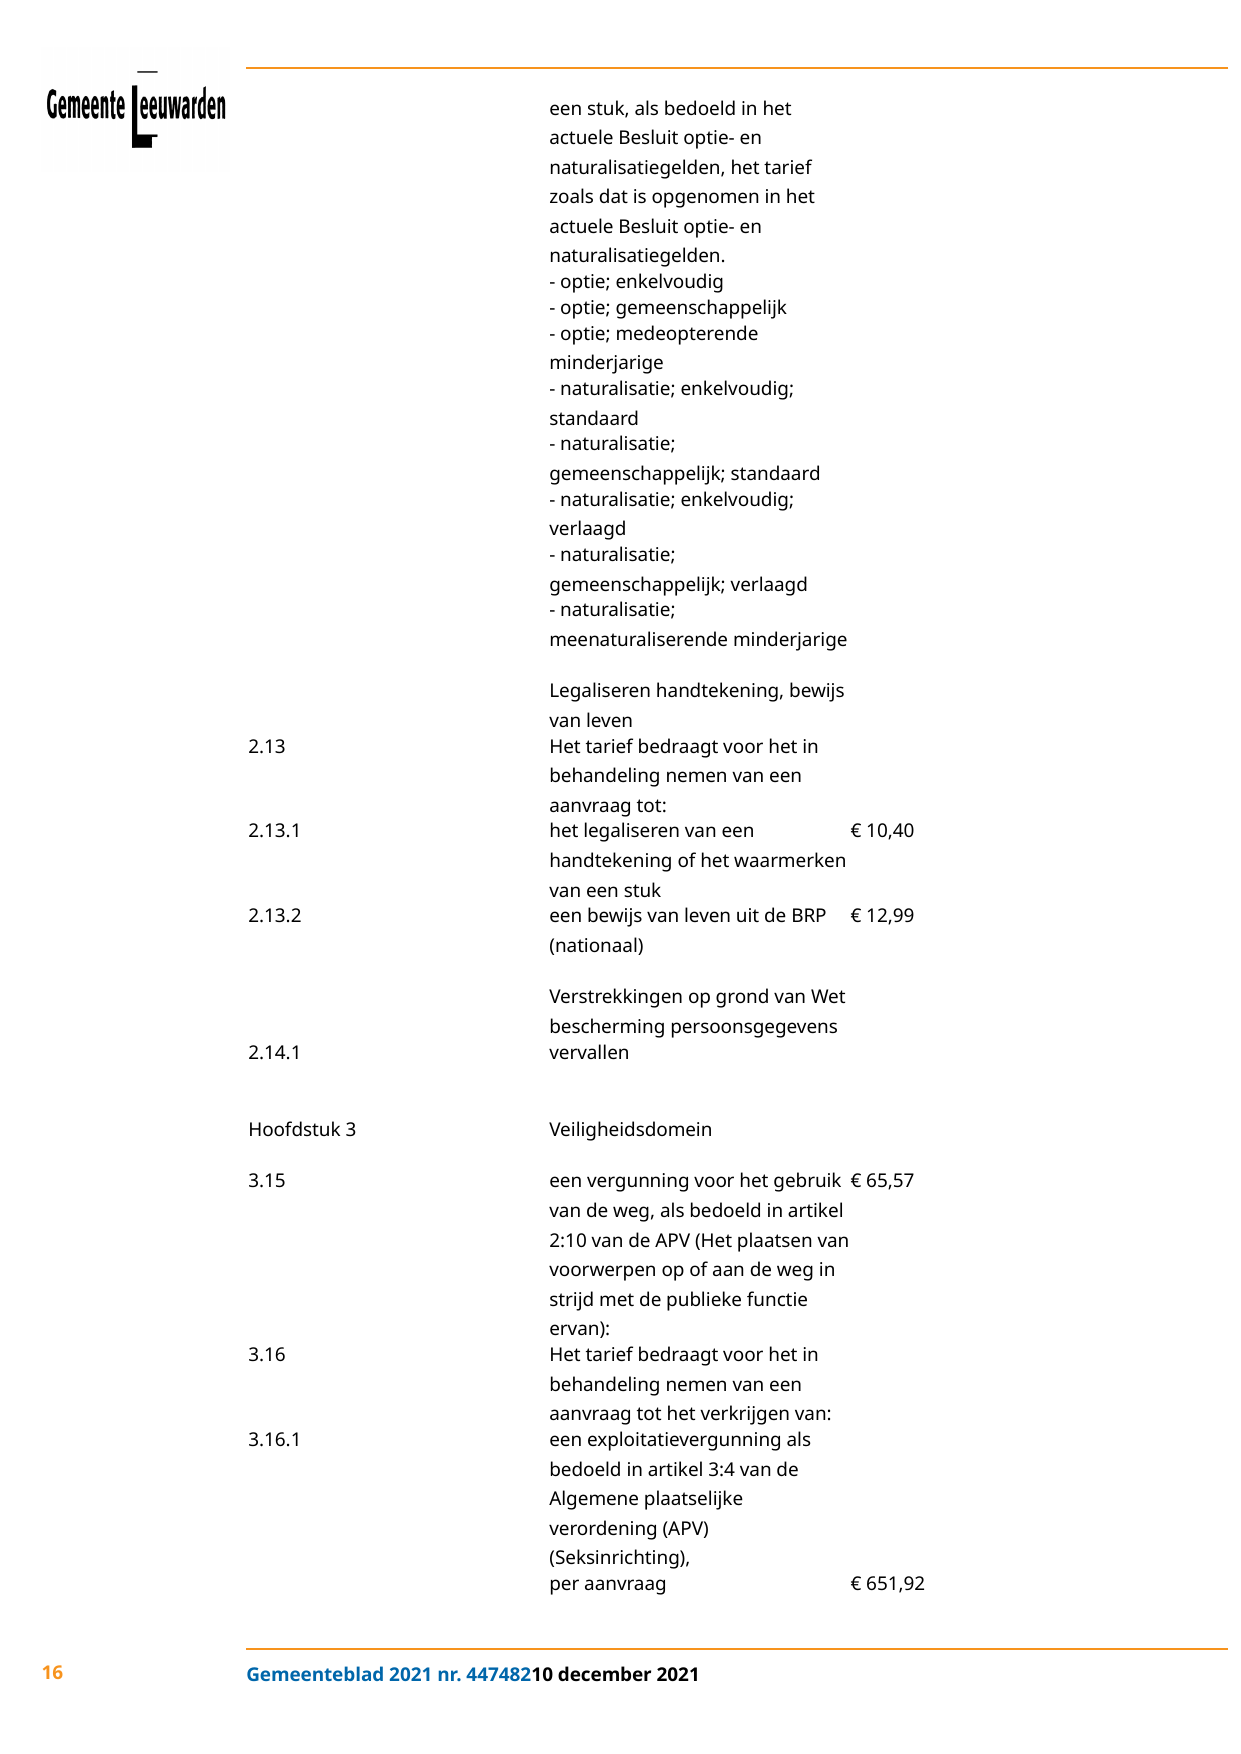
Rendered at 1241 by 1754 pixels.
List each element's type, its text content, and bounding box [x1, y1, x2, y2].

table_cell [850, 1116, 1152, 1142]
table_cell [850, 733, 1152, 818]
table_cell [248, 958, 549, 984]
table_cell - naturalisatie; gemeenschappelijk; standaard [549, 431, 850, 486]
table_cell - naturalisatie; enkelvoudig; verlaagd [549, 486, 850, 541]
table_cell [850, 1065, 1152, 1090]
table_cell een bewijs van leven uit de BRP (nationaal) [549, 903, 850, 958]
table_cell 3.15 [248, 1168, 549, 1341]
table_cell [248, 486, 549, 541]
table_cell [850, 958, 1152, 984]
table_cell [248, 652, 549, 677]
table_cell - naturalisatie; enkelvoudig; standaard [549, 375, 850, 431]
table_cell € 10,40 [850, 818, 1152, 903]
table_cell - optie; medeopterende minderjarige [549, 320, 850, 375]
table_cell [850, 678, 1152, 733]
table_cell per aanvraag [549, 1570, 850, 1596]
table_cell [248, 678, 549, 733]
table_cell € 65,57 [850, 1168, 1152, 1341]
table_cell - optie; enkelvoudig [549, 269, 850, 294]
table_cell Verstrekkingen op grond van Wet bescherming persoonsgegevens [549, 984, 850, 1039]
table_cell [248, 1090, 549, 1116]
table_cell Veiligheidsdomein [549, 1116, 850, 1142]
table_cell [850, 486, 1152, 541]
table_cell 2.13.2 [248, 903, 549, 958]
table_cell [248, 1142, 549, 1168]
table_cell [850, 1341, 1152, 1426]
table_cell [248, 294, 549, 320]
table_cell [549, 958, 850, 984]
table_cell het legaliseren van een handtekening of het waarmerken van een stuk [549, 818, 850, 903]
table_cell vervallen [549, 1039, 850, 1065]
table_cell [248, 320, 549, 375]
table_cell 2.13 [248, 733, 549, 818]
table_cell 2.14.1 [248, 1039, 549, 1065]
table_cell [248, 431, 549, 486]
table_cell [850, 1090, 1152, 1116]
table_cell [549, 1142, 850, 1168]
table_cell [850, 596, 1152, 652]
table_cell [248, 1570, 549, 1596]
table_cell € 12,99 [850, 903, 1152, 958]
table_cell [850, 431, 1152, 486]
table_cell [850, 269, 1152, 294]
table_cell een exploitatievergunning als bedoeld in artikel 3:4 van de Algemene plaatselijke verordening (APV) (Seksinrichting), [549, 1426, 850, 1570]
table_cell [248, 541, 549, 596]
table_cell 3.16 [248, 1341, 549, 1426]
table_cell [850, 375, 1152, 431]
table_cell - optie; gemeenschappelijk [549, 294, 850, 320]
table_cell [248, 984, 549, 1039]
table_cell een stuk, als bedoeld in het actuele Besluit optie- en naturalisatiegelden, het tarief zoals dat is opgenomen in het actuele Besluit optie- en naturalisatiegelden. [549, 95, 850, 268]
table_cell 2.13.1 [248, 818, 549, 903]
table_cell - naturalisatie; gemeenschappelijk; verlaagd [549, 541, 850, 596]
table_cell [248, 596, 549, 652]
table_cell [248, 95, 549, 268]
table_cell [850, 984, 1152, 1039]
picture [41, 47, 231, 172]
table_cell [850, 652, 1152, 677]
table_cell [850, 1039, 1152, 1065]
table_cell [549, 1090, 850, 1116]
table_cell Hoofdstuk 3 [248, 1116, 549, 1142]
table_cell [549, 652, 850, 677]
table_cell Het tarief bedraagt voor het in behandeling nemen van een aanvraag tot: [549, 733, 850, 818]
table_cell Het tarief bedraagt voor het in behandeling nemen van een aanvraag tot het verkrijgen van: [549, 1341, 850, 1426]
table_cell [850, 1426, 1152, 1570]
table_cell [549, 1065, 850, 1090]
table_cell [850, 320, 1152, 375]
table_cell [248, 375, 549, 431]
table_cell Legaliseren handtekening, bewijs van leven [549, 678, 850, 733]
table_cell [850, 294, 1152, 320]
table_cell - naturalisatie; meenaturaliserende minderjarige [549, 596, 850, 652]
table_cell 3.16.1 [248, 1426, 549, 1570]
table_cell [248, 1065, 549, 1090]
table_cell een vergunning voor het gebruik van de weg, als bedoeld in artikel 2:10 van de APV (Het plaatsen van voorwerpen op of aan de weg in strijd met de publieke functie ervan): [549, 1168, 850, 1341]
table_cell [248, 269, 549, 294]
table_cell [850, 541, 1152, 596]
table_cell € 651,92 [850, 1570, 1152, 1596]
table_cell [850, 95, 1152, 268]
table_cell [850, 1142, 1152, 1168]
